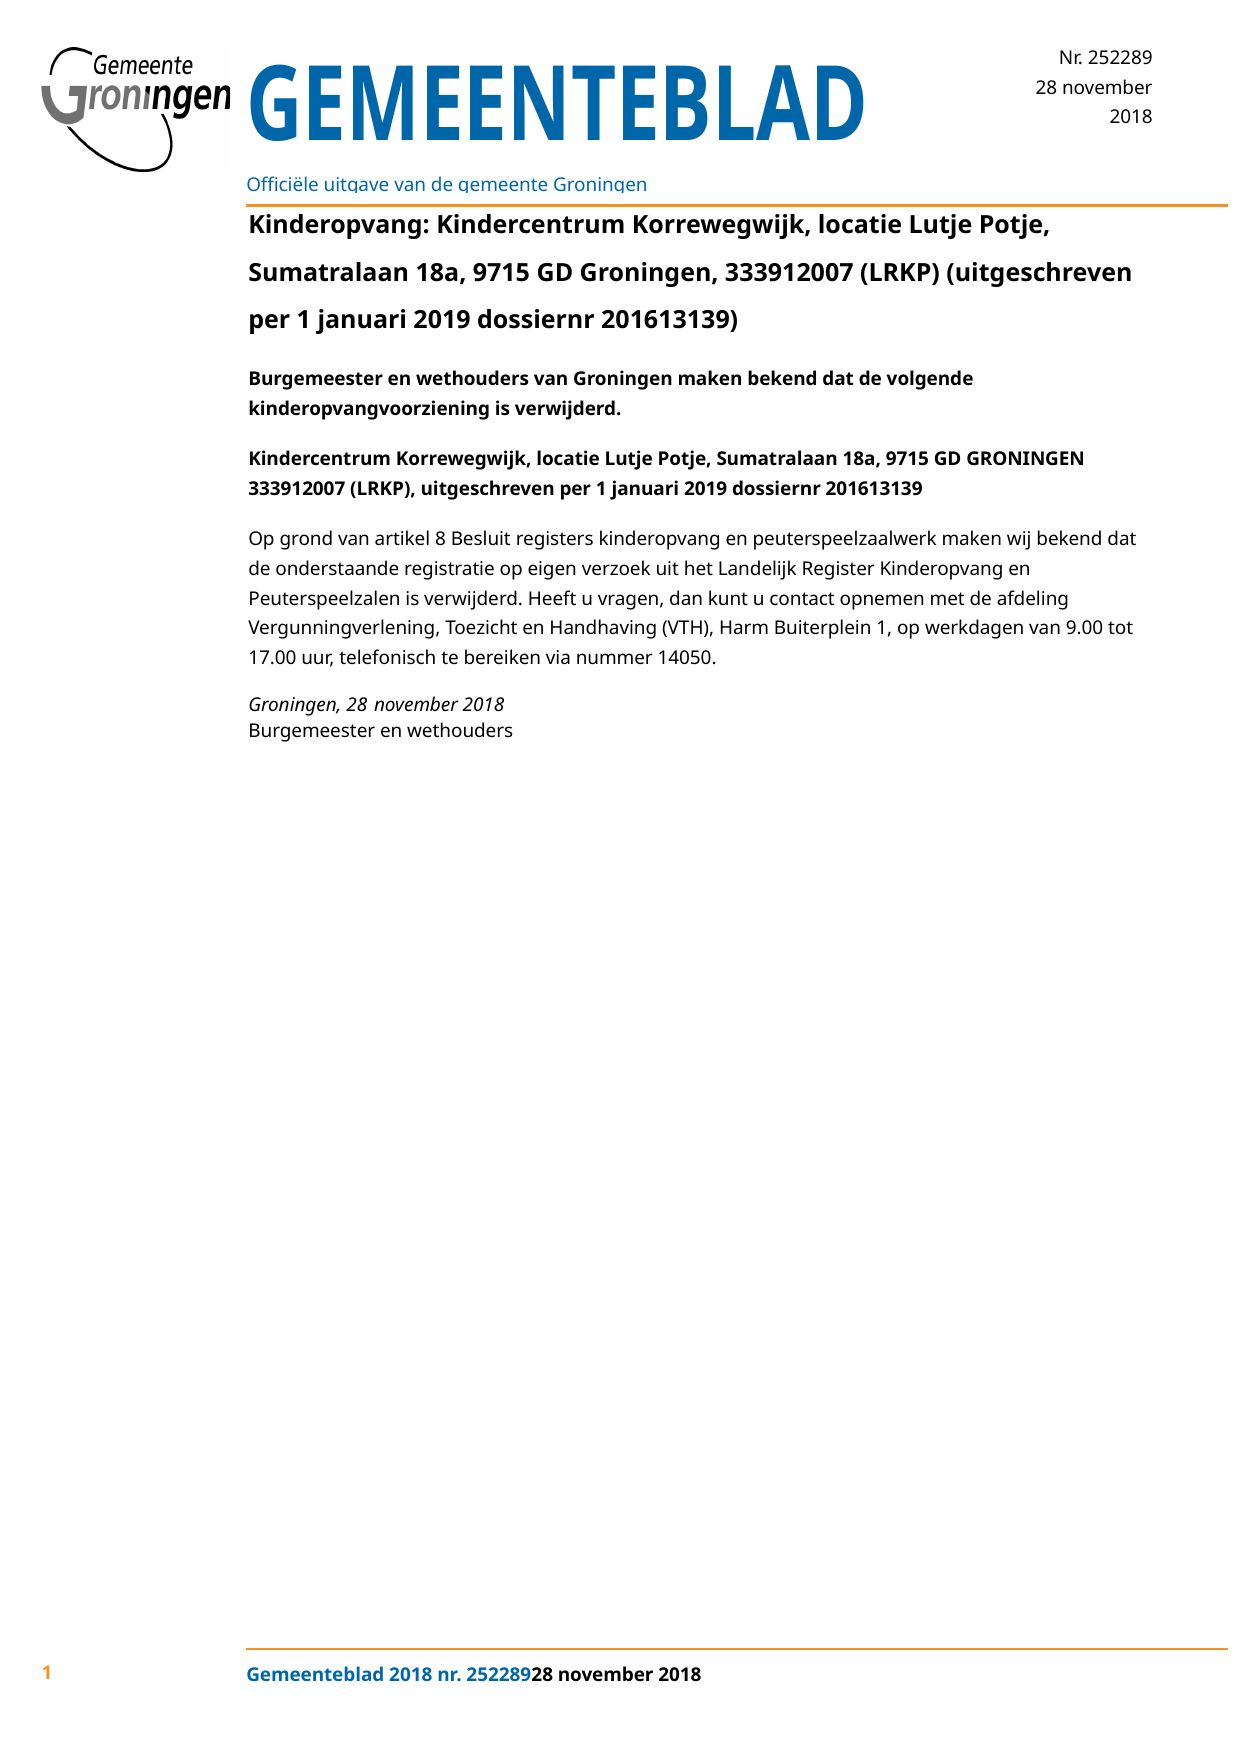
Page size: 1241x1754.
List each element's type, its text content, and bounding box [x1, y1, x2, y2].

text Burgemeester en wethouders [248, 717, 1152, 743]
text Groningen, 28 november 2018 [248, 692, 1152, 717]
text Kindercentrum Korrewegwijk, locatie Lutje Potje, Sumatralaan 18a, 9715 GD GRONINGEN 333912007 (LRKP), uitgeschreven per 1 januari 2019 dossiernr 201613139 [248, 446, 1152, 501]
picture [41, 47, 231, 172]
text Kinderopvang: Kindercentrum Korrewegwijk, locatie Lutje Potje, Sumatralaan 18a, 9715 GD Groningen, 333912007 (LRKP) (uitgeschreven per 1 januari 2019 dossiernr 201613139) [248, 207, 1152, 336]
text Op grond van artikel 8 Besluit registers kinderopvang en peuterspeelzaalwerk maken wij bekend dat de onderstaande registratie op eigen verzoek uit het Landelijk Register Kinderopvang en Peuterspeelzalen is verwijderd. Heeft u vragen, dan kunt u contact opnemen met de afdeling Vergunningverlening, Toezicht en Handhaving (VTH), Harm Buiterplein 1, op werkdagen van 9.00 tot 17.00 uur, telefonisch te bereiken via nummer 14050. [248, 526, 1152, 669]
text Burgemeester en wethouders van Groningen maken bekend dat de volgende kinderopvangvoorziening is verwijderd. [248, 366, 1152, 421]
